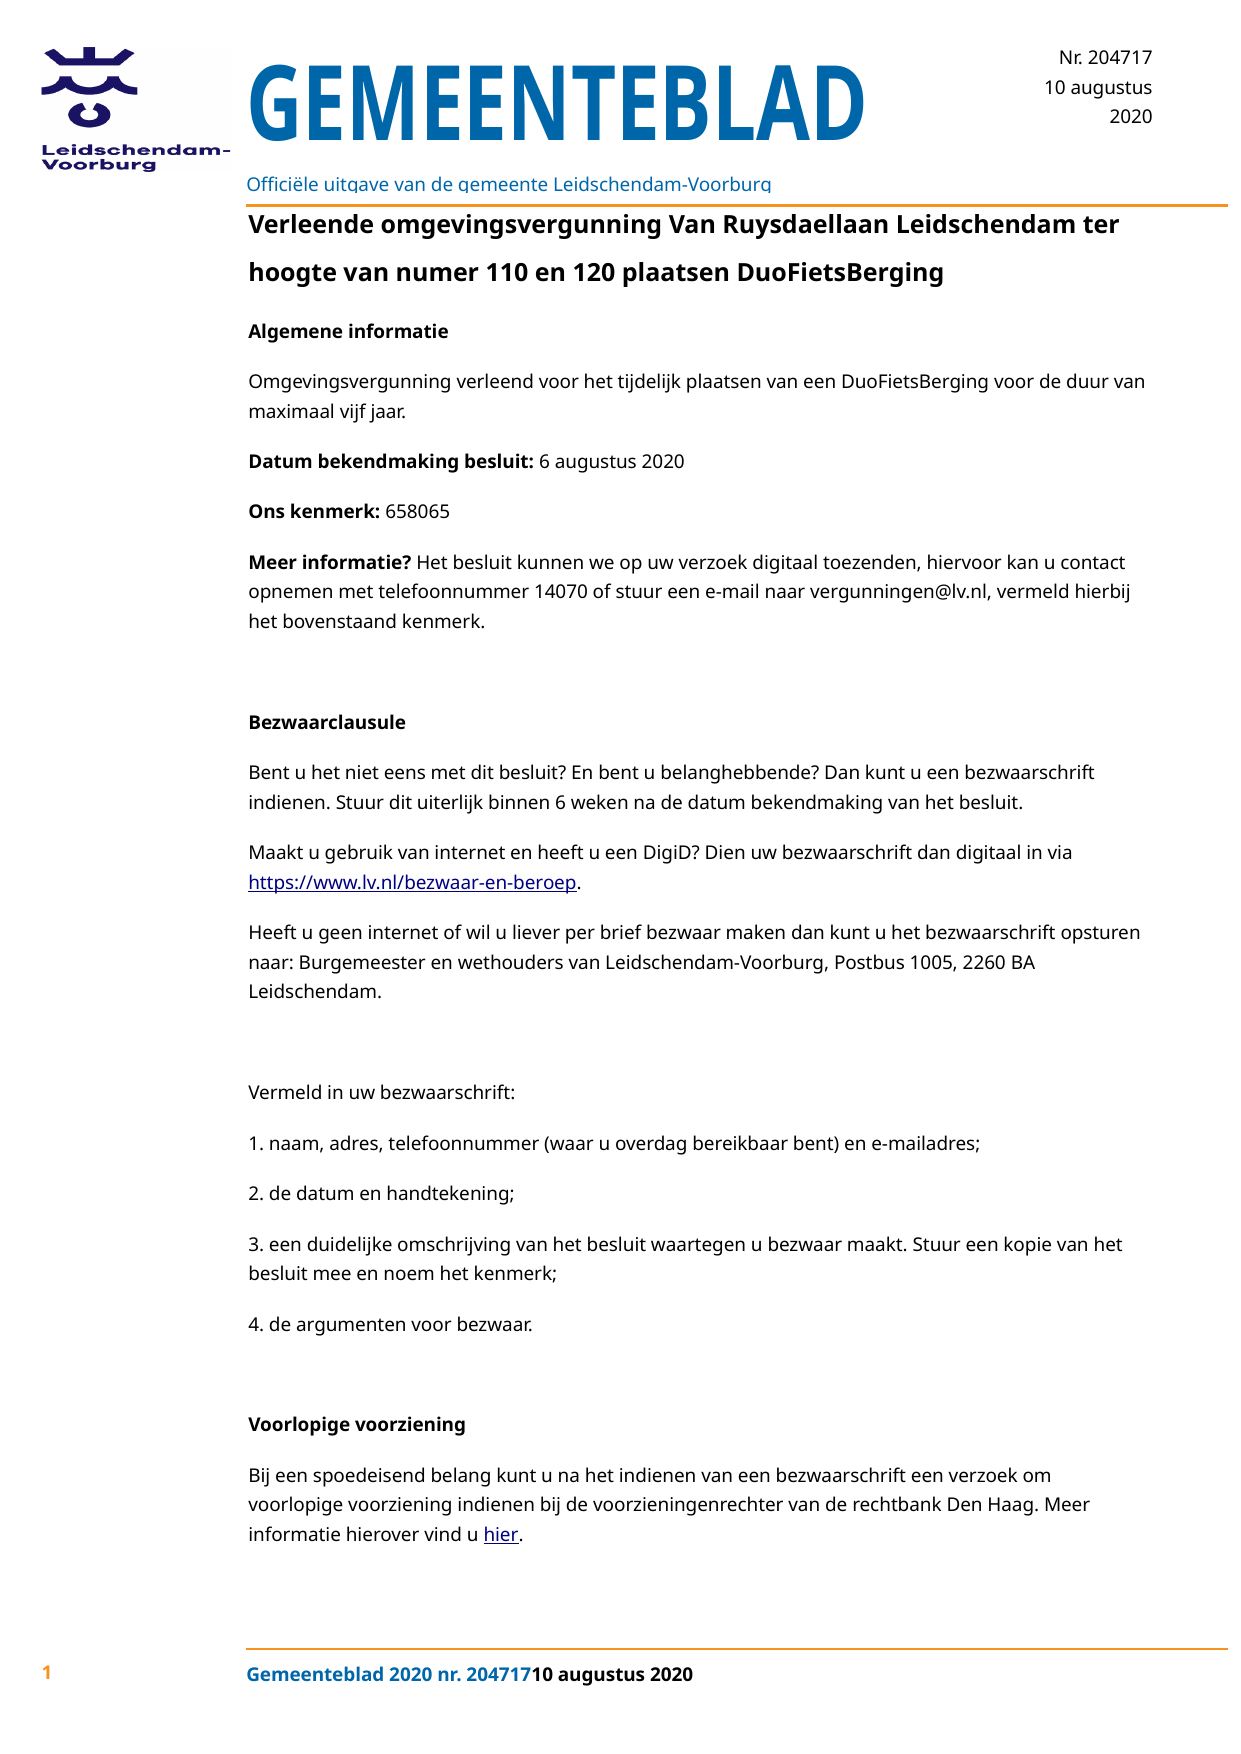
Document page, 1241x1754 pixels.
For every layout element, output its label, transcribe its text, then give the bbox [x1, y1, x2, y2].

text Vermeld in uw bezwaarschrift: [248, 1079, 1152, 1105]
text Voorlopige voorziening [248, 1412, 1152, 1437]
text 4. de argumenten voor bezwaar. [248, 1311, 1152, 1337]
text Verleende omgevingsvergunning Van Ruysdaellaan Leidschendam ter hoogte van numer 110 en 120 plaatsen DuoFietsBerging [248, 207, 1152, 288]
text Datum bekendmaking besluit: 6 augustus 2020 [248, 448, 1152, 474]
text Maakt u gebruik van internet en heeft u een DigiD? Dien uw bezwaarschrift dan digitaal in via https://www.lv.nl/bezwaar-en-beroep. [248, 839, 1152, 895]
text Ons kenmerk: 658065 [248, 499, 1152, 524]
text Meer informatie? Het besluit kunnen we op uw verzoek digitaal toezenden, hiervoor kan u contact opnemen met telefoonnummer 14070 of stuur een e-mail naar vergunningen@lv.nl, vermeld hierbij het bovenstaand kenmerk. [248, 549, 1152, 634]
text Omgevingsvergunning verleend voor het tijdelijk plaatsen van een DuoFietsBerging voor de duur van maximaal vijf jaar. [248, 368, 1152, 424]
picture [41, 47, 231, 172]
text Heeft u geen internet of wil u liever per brief bezwaar maken dan kunt u het bezwaarschrift opsturen naar: Burgemeester en wethouders van Leidschendam-Voorburg, Postbus 1005, 2260 BA Leidschendam. [248, 919, 1152, 1004]
text Bent u het niet eens met dit besluit? En bent u belanghebbende? Dan kunt u een bezwaarschrift indienen. Stuur dit uiterlijk binnen 6 weken na de datum bekendmaking van het besluit. [248, 759, 1152, 815]
text Algemene informatie [248, 318, 1152, 344]
text 1. naam, adres, telefoonnummer (waar u overdag bereikbaar bent) en e-mailadres; [248, 1130, 1152, 1156]
text Bezwaarclausule [248, 709, 1152, 735]
text Bij een spoedeisend belang kunt u na het indienen van een bezwaarschrift een verzoek om voorlopige voorziening indienen bij de voorzieningenrechter van de rechtbank Den Haag. Meer informatie hierover vind u hier. [248, 1462, 1152, 1547]
text 3. een duidelijke omschrijving van het besluit waartegen u bezwaar maakt. Stuur een kopie van het besluit mee en noem het kenmerk; [248, 1231, 1152, 1286]
text 2. de datum en handtekening; [248, 1180, 1152, 1206]
